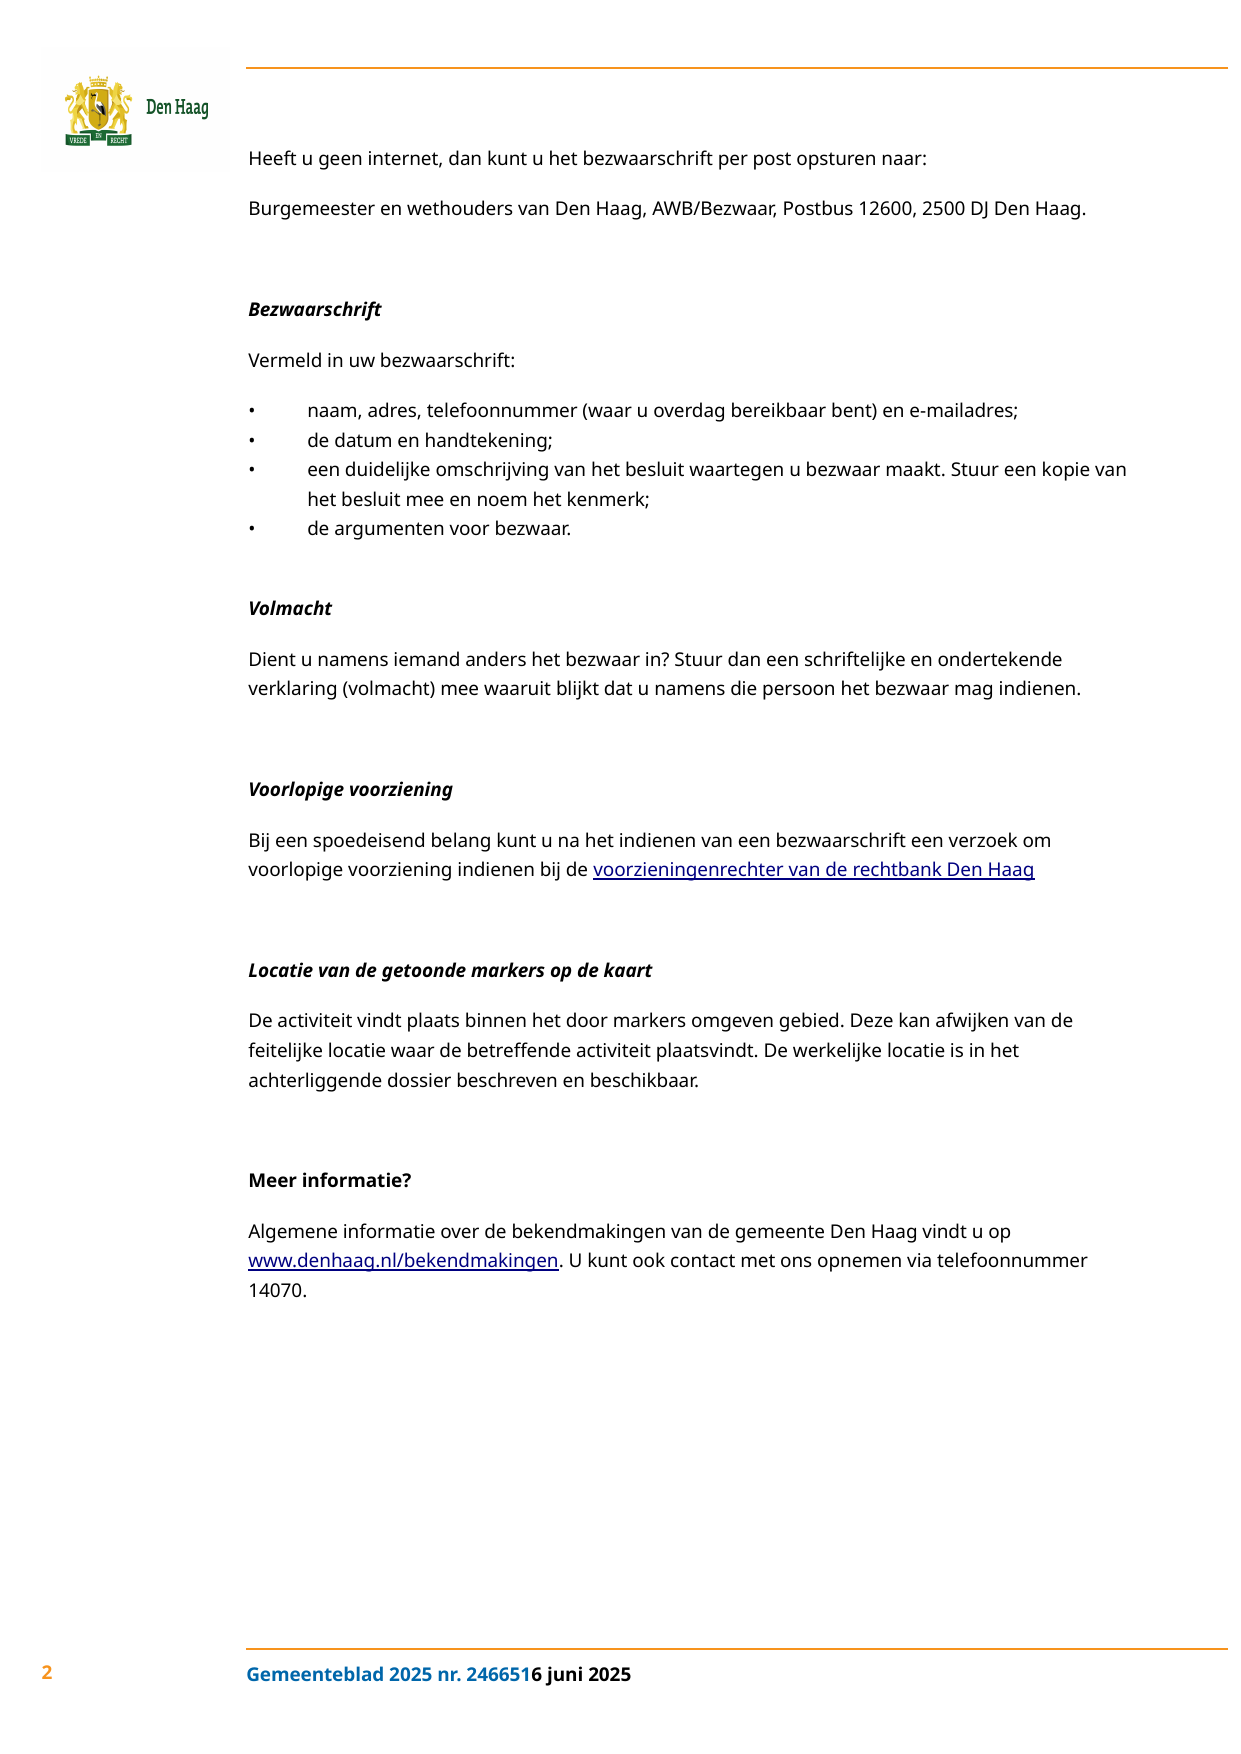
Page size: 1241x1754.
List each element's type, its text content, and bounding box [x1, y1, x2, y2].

text Volmacht [248, 596, 1152, 621]
picture [41, 47, 231, 172]
text Dient u namens iemand anders het bezwaar in? Stuur dan een schriftelijke en ondertekende verklaring (volmacht) mee waaruit blijkt dat u namens die persoon het bezwaar mag indienen. [248, 646, 1152, 701]
list de datum en handtekening; [248, 427, 1152, 453]
text Meer informatie? [248, 1168, 1152, 1193]
text Bij een spoedeisend belang kunt u na het indienen van een bezwaarschrift een verzoek om voorlopige voorziening indienen bij de voorzieningenrechter van de rechtbank Den Haag [248, 827, 1152, 882]
list naam, adres, telefoonnummer (waar u overdag bereikbaar bent) en e-mailadres; [248, 397, 1152, 423]
text Voorlopige voorziening [248, 776, 1152, 802]
text De activiteit vindt plaats binnen het door markers omgeven gebied. Deze kan afwijken van de feitelijke locatie waar de betreffende activiteit plaatsvindt. De werkelijke locatie is in het achterliggende dossier beschreven en beschikbaar. [248, 1008, 1152, 1093]
text Burgemeester en wethouders van Den Haag, AWB/Bezwaar, Postbus 12600, 2500 DJ Den Haag. [248, 196, 1152, 221]
list een duidelijke omschrijving van het besluit waartegen u bezwaar maakt. Stuur een kopie van het besluit mee en noem het kenmerk; [248, 456, 1152, 512]
text Vermeld in uw bezwaarschrift: [248, 347, 1152, 373]
text Algemene informatie over de bekendmakingen van de gemeente Den Haag vindt u op www.denhaag.nl/bekendmakingen. U kunt ook contact met ons opnemen via telefoonnummer 14070. [248, 1218, 1152, 1303]
list de argumenten voor bezwaar. [248, 516, 1152, 541]
text Heeft u geen internet, dan kunt u het bezwaarschrift per post opsturen naar: [248, 145, 1152, 171]
text Locatie van de getoonde markers op de kaart [248, 957, 1152, 983]
text Bezwaarschrift [248, 296, 1152, 322]
